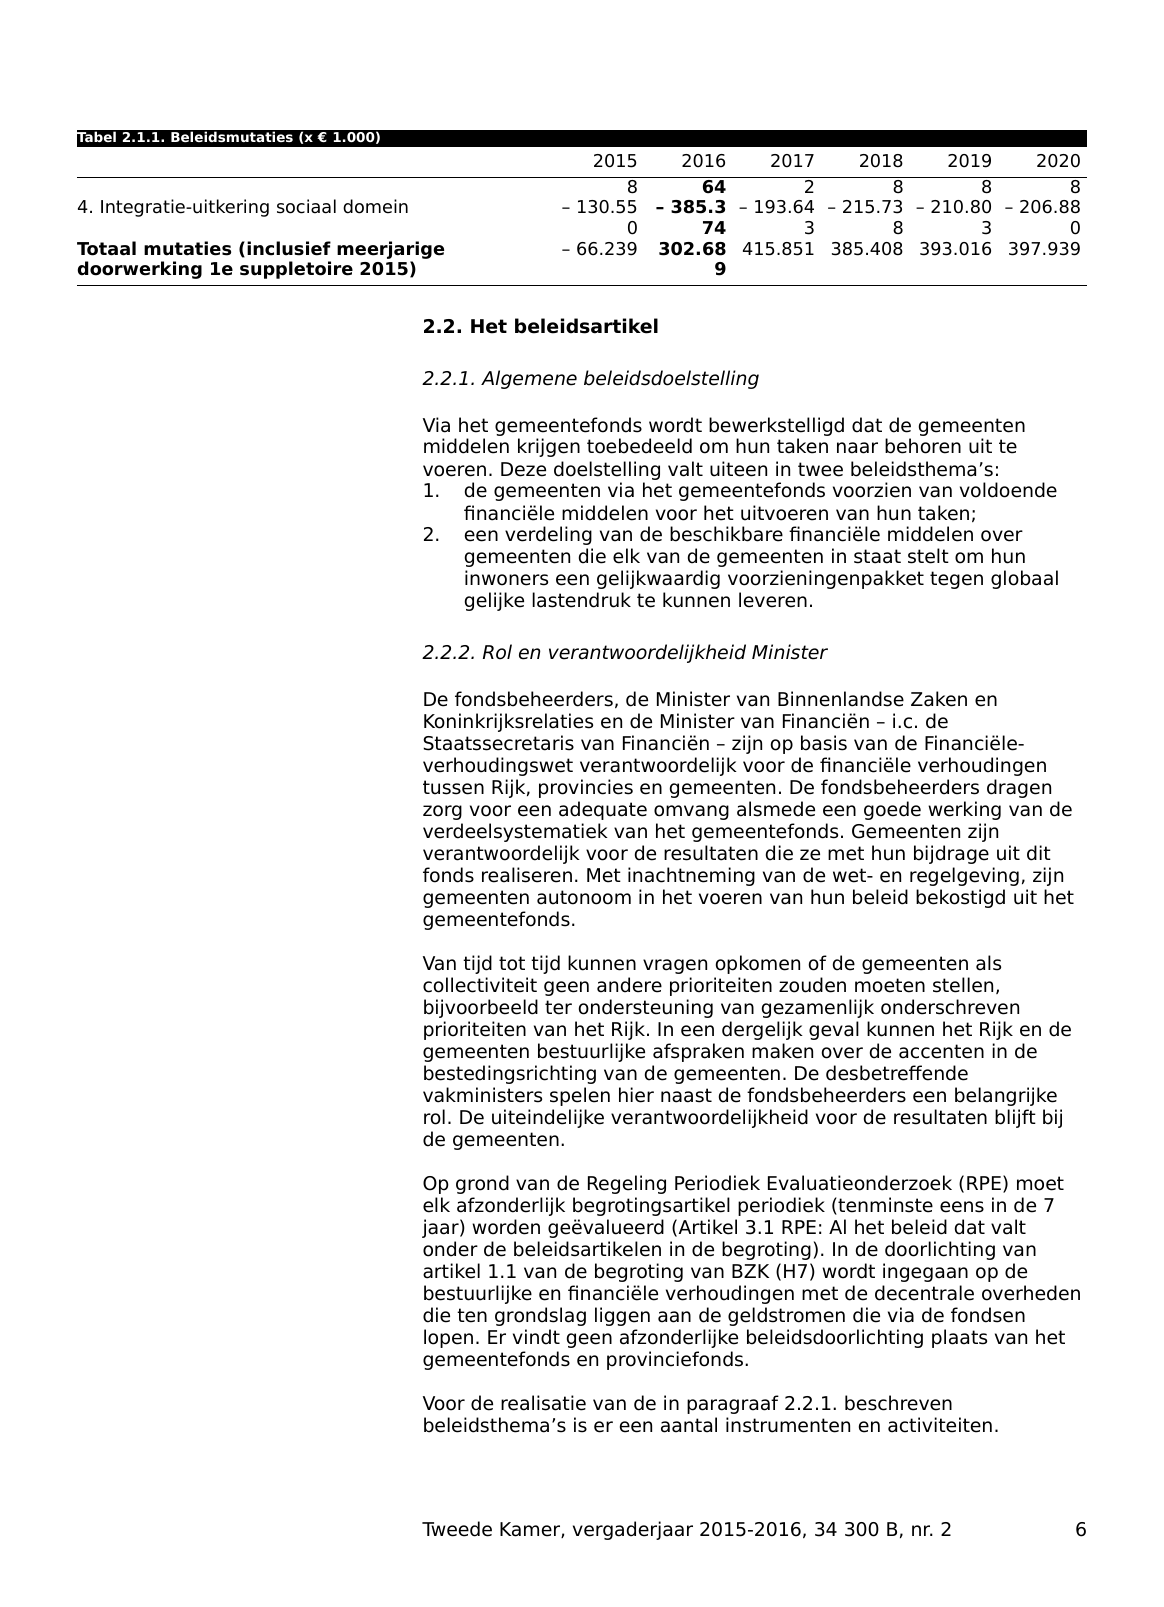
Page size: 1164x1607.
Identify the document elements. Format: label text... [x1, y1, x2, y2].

text Via het gemeentefonds wordt bewerkstelligd dat de gemeenten middelen krijgen toebedeeld om hun taken naar behoren uit te voeren. Deze doelstelling valt uiteen in twee beleidsthema’s: [422, 414, 1087, 480]
table_cell 8 [909, 178, 998, 197]
text Van tijd tot tijd kunnen vragen opkomen of de gemeenten als collectiviteit geen andere prioriteiten zouden moeten stellen, bijvoorbeeld ter ondersteuning van gezamenlijk onderschreven prioriteiten van het Rijk. In een dergelijk geval kunnen het Rijk en de gemeenten bestuurlijke afspraken maken over de accenten in de bestedingsrichting van de gemeenten. De desbetreffende vakministers spelen hier naast de fondsbeheerders een belangrijke rol. De uiteindelijke verantwoordelijkheid voor de resultaten blijft bij de gemeenten. [422, 953, 1087, 1151]
table_cell 2020 [998, 147, 1087, 177]
table_header Tabel 2.1.1. Beleidsmutaties (x € 1.000) [77, 130, 1087, 146]
table_cell 2 [732, 178, 821, 197]
table_cell 302.689 [644, 239, 732, 284]
table_cell – 130.550 [555, 197, 644, 238]
table_cell – 210.803 [909, 197, 998, 238]
subtitle 2.2. Het beleidsartikel [422, 316, 1087, 337]
text 2. een verdeling van de beschikbare financiële middelen over gemeenten die elk van de gemeenten in staat stelt om hun inwoners een gelijkwaardig voorzieningenpakket tegen globaal gelijke lastendruk te kunnen leveren. [422, 524, 1087, 612]
table_cell – 215.738 [821, 197, 909, 238]
text De fondsbeheerders, de Minister van Binnenlandse Zaken en Koninkrijksrelaties en de Minister van Financiën – i.c. de Staatssecretaris van Financiën – zijn op basis van de Financiële-verhoudingswet verantwoordelijk voor de financiële verhoudingen tussen Rijk, provincies en gemeenten. De fondsbeheerders dragen zorg voor een adequate omvang alsmede een goede werking van de verdeelsystematiek van het gemeentefonds. Gemeenten zijn verantwoordelijk voor de resultaten die ze met hun bijdrage uit dit fonds realiseren. Met inachtneming van de wet- en regelgeving, zijn gemeenten autonoom in het voeren van hun beleid bekostigd uit het gemeentefonds. [422, 689, 1087, 931]
table_cell 415.851 [732, 239, 821, 284]
table_cell 8 [821, 178, 909, 197]
table_cell – 385.374 [644, 197, 732, 238]
table_cell [77, 178, 555, 197]
text 1. de gemeenten via het gemeentefonds voorzien van voldoende financiële middelen voor het uitvoeren van hun taken; [422, 480, 1087, 524]
table_cell – 66.239 [555, 239, 644, 284]
text Voor de realisatie van de in paragraaf 2.2.1. beschreven beleidsthema’s is er een aantal instrumenten en activiteiten. [422, 1393, 1087, 1437]
table_cell 393.016 [909, 239, 998, 284]
table_cell 2015 [555, 147, 644, 177]
table_cell [77, 147, 555, 177]
table_cell Totaal mutaties (inclusief meerjarige doorwerking 1e suppletoire 2015) [77, 239, 555, 284]
table_cell 385.408 [821, 239, 909, 284]
table_cell 2018 [821, 147, 909, 177]
subtitle 2.2.1. Algemene beleidsdoelstelling [422, 367, 1087, 389]
subtitle 2.2.2. Rol en verantwoordelijkheid Minister [422, 642, 1087, 664]
table_cell 4. Integratie-uitkering sociaal domein [77, 197, 555, 238]
table_cell – 193.643 [732, 197, 821, 238]
text Op grond van de Regeling Periodiek Evaluatieonderzoek (RPE) moet elk afzonderlijk begrotingsartikel periodiek (tenminste eens in de 7 jaar) worden geëvalueerd (Artikel 3.1 RPE: Al het beleid dat valt onder de beleidsartikelen in de begroting). In de doorlichting van artikel 1.1 van de begroting van BZK (H7) wordt ingegaan op de bestuurlijke en financiële verhoudingen met de decentrale overheden die ten grondslag liggen aan de geldstromen die via de fondsen lopen. Er vindt geen afzonderlijke beleidsdoorlichting plaats van het gemeentefonds en provinciefonds. [422, 1173, 1087, 1371]
table_cell 397.939 [998, 239, 1087, 284]
table_cell 64 [644, 178, 732, 197]
table_cell 8 [555, 178, 644, 197]
table_cell – 206.880 [998, 197, 1087, 238]
table_cell 2019 [909, 147, 998, 177]
table_cell 2017 [732, 147, 821, 177]
table_cell 8 [998, 178, 1087, 197]
table_cell 2016 [644, 147, 732, 177]
